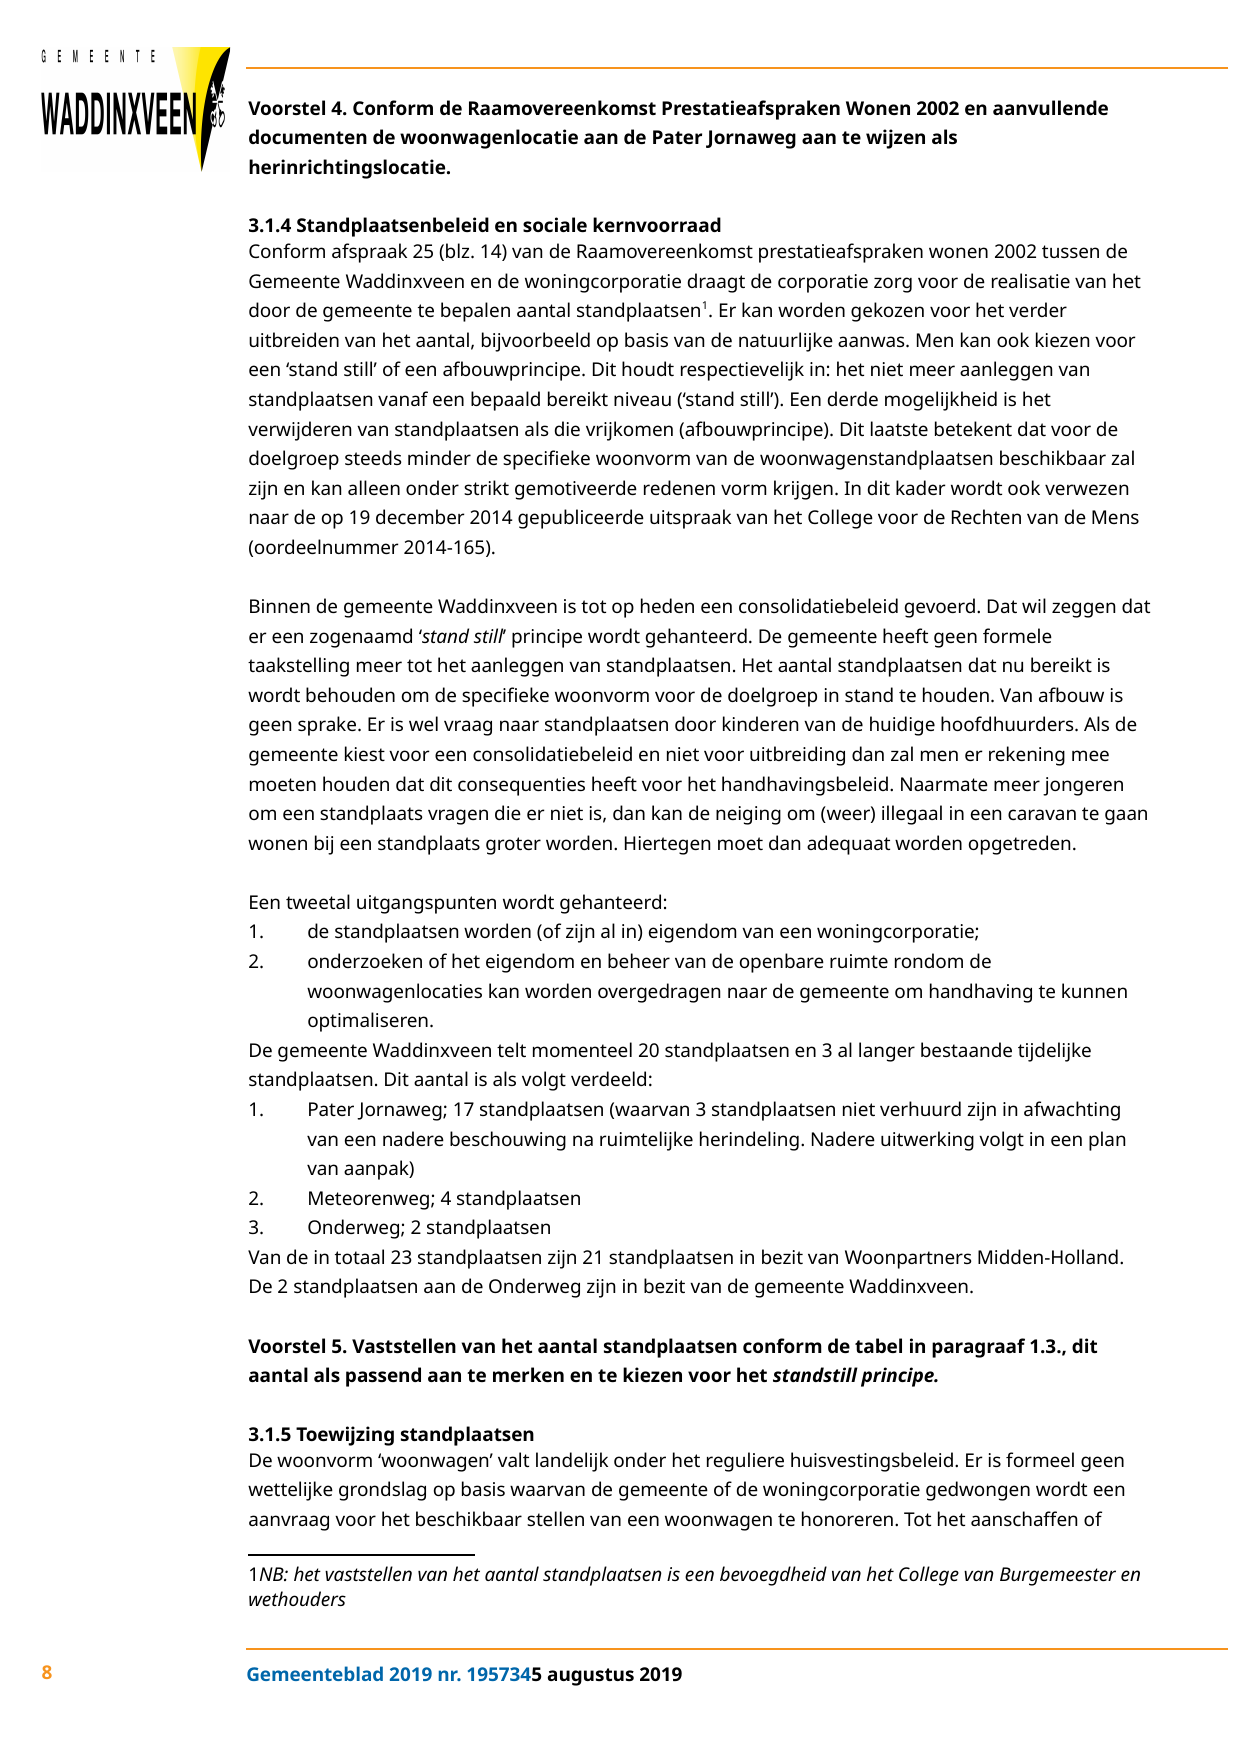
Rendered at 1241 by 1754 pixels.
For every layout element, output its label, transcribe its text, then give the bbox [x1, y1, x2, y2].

list de standplaatsen worden (of zijn al in) eigendom van een woningcorporatie; [248, 919, 1152, 944]
text De gemeente Waddinxveen telt momenteel 20 standplaatsen en 3 al langer bestaande tijdelijke standplaatsen. Dit aantal is als volgt verdeeld: [248, 1037, 1152, 1092]
text 3.1.5 Toewijzing standplaatsen [248, 1421, 1152, 1447]
list onderzoeken of het eigendom en beheer van de openbare ruimte rondom de woonwagenlocaties kan worden overgedragen naar de gemeente om handhaving te kunnen optimaliseren. [248, 948, 1152, 1033]
table_header Voorstel 4. Conform de Raamovereenkomst Prestatieafspraken Wonen 2002 en aanvullende documenten de woonwagenlocatie aan de Pater Jornaweg aan te wijzen als herinrichtingslocatie. [248, 95, 1152, 180]
text De woonvorm ‘woonwagen’ valt landelijk onder het reguliere huisvestingsbeleid. Er is formeel geen wettelijke grondslag op basis waarvan de gemeente of de woningcorporatie gedwongen wordt een aanvraag voor het beschikbaar stellen van een woonwagen te honoreren. Tot het aanschaffen of [248, 1447, 1152, 1532]
text NB: het vaststellen van het aantal standplaatsen is een bevoegdheid van het College van Burgemeester en wethouders [248, 1561, 1152, 1612]
text Binnen de gemeente Waddinxveen is tot op heden een consolidatiebeleid gevoerd. Dat wil zeggen dat er een zogenaamd ‘stand still’ principe wordt gehanteerd. De gemeente heeft geen formele taakstelling meer tot het aanleggen van standplaatsen. Het aantal standplaatsen dat nu bereikt is wordt behouden om de specifieke woonvorm voor de doelgroep in stand te houden. Van afbouw is geen sprake. Er is wel vraag naar standplaatsen door kinderen van de huidige hoofdhuurders. Als de gemeente kiest voor een consolidatiebeleid en niet voor uitbreiding dan zal men er rekening mee moeten houden dat dit consequenties heeft voor het handhavingsbeleid. Naarmate meer jongeren om een standplaats vragen die er niet is, dan kan de neiging om (weer) illegaal in een caravan te gaan wonen bij een standplaats groter worden. Hiertegen moet dan adequaat worden opgetreden. [248, 593, 1152, 856]
text Van de in totaal 23 standplaatsen zijn 21 standplaatsen in bezit van Woonpartners Midden-Holland. De 2 standplaatsen aan de Onderweg zijn in bezit van de gemeente Waddinxveen. [248, 1244, 1152, 1299]
list Onderweg; 2 standplaatsen [248, 1214, 1152, 1240]
table_header Voorstel 5. Vaststellen van het aantal standplaatsen conform de tabel in paragraaf 1.3., dit aantal als passend aan te merken en te kiezen voor het standstill principe. [248, 1333, 1152, 1388]
picture [41, 47, 231, 172]
text Conform afspraak 25 (blz. 14) van de Raamovereenkomst prestatieafspraken wonen 2002 tussen de Gemeente Waddinxveen en de woningcorporatie draagt de corporatie zorg voor de realisatie van het door de gemeente te bepalen aantal standplaatsen. Er kan worden gekozen voor het verder uitbreiden van het aantal, bijvoorbeeld op basis van de natuurlijke aanwas. Men kan ook kiezen voor een ‘stand still’ of een afbouwprincipe. Dit houdt respectievelijk in: het niet meer aanleggen van standplaatsen vanaf een bepaald bereikt niveau (‘stand still’). Een derde mogelijkheid is het verwijderen van standplaatsen als die vrijkomen (afbouwprincipe). Dit laatste betekent dat voor de doelgroep steeds minder de specifieke woonvorm van de woonwagenstandplaatsen beschikbaar zal zijn en kan alleen onder strikt gemotiveerde redenen vorm krijgen. In dit kader wordt ook verwezen naar de op 19 december 2014 gepubliceerde uitspraak van het College voor de Rechten van de Mens (oordeelnummer 2014-165). [248, 238, 1152, 560]
list Meteorenweg; 4 standplaatsen [248, 1185, 1152, 1211]
text 3.1.4 Standplaatsenbeleid en sociale kernvoorraad [248, 212, 1152, 238]
text Een tweetal uitgangspunten wordt gehanteerd: [248, 889, 1152, 915]
list Pater Jornaweg; 17 standplaatsen (waarvan 3 standplaatsen niet verhuurd zijn in afwachting van een nadere beschouwing na ruimtelijke herindeling. Nadere uitwerking volgt in een plan van aanpak) [248, 1096, 1152, 1181]
